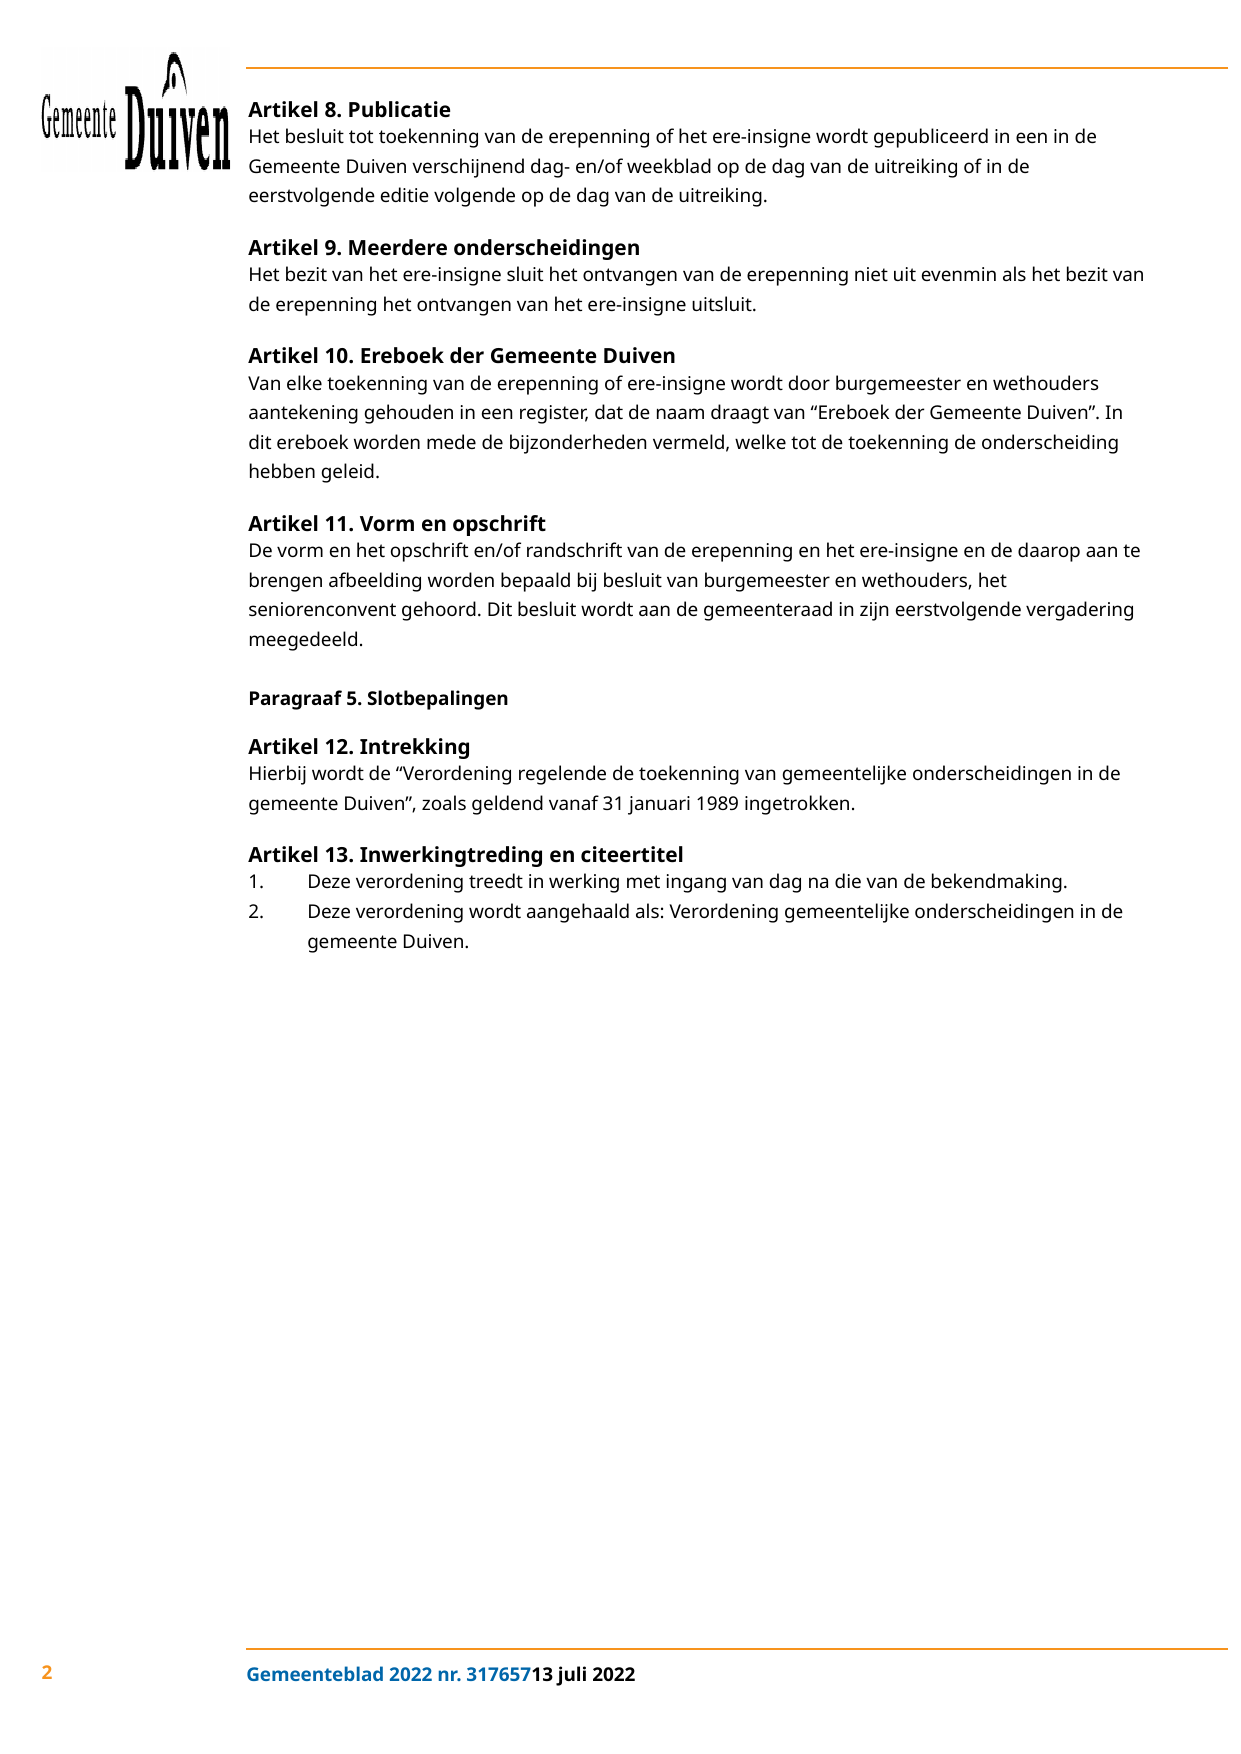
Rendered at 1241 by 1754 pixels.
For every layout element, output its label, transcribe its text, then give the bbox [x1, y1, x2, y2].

list Deze verordening wordt aangehaald als: Verordening gemeentelijke onderscheidingen in de gemeente Duiven. [248, 898, 1152, 953]
text Paragraaf 5. Slotbepalingen [248, 685, 1152, 711]
text Van elke toekenning van de erepenning of ere-insigne wordt door burgemeester en wethouders aantekening gehouden in een register, dat de naam draagt van “Ereboek der Gemeente Duiven”. In dit ereboek worden mede de bijzonderheden vermeld, welke tot de toekenning de onderscheiding hebben geleid. [248, 370, 1152, 484]
text Artikel 13. Inwerkingtreding en citeertitel [248, 840, 1152, 869]
picture [41, 47, 231, 172]
text Artikel 8. Publicatie [248, 95, 1152, 123]
list Deze verordening treedt in werking met ingang van dag na die van de bekendmaking. [248, 869, 1152, 894]
text Artikel 12. Intrekking [248, 732, 1152, 760]
text Hierbij wordt de “Verordening regelende de toekenning van gemeentelijke onderscheidingen in de gemeente Duiven”, zoals geldend vanaf 31 januari 1989 ingetrokken. [248, 760, 1152, 816]
text Het besluit tot toekenning van de erepenning of het ere-insigne wordt gepubliceerd in een in de Gemeente Duiven verschijnend dag- en/of weekblad op de dag van de uitreiking of in de eerstvolgende editie volgende op de dag van de uitreiking. [248, 123, 1152, 208]
text Het bezit van het ere-insigne sluit het ontvangen van de erepenning niet uit evenmin als het bezit van de erepenning het ontvangen van het ere-insigne uitsluit. [248, 261, 1152, 317]
text Artikel 10. Ereboek der Gemeente Duiven [248, 341, 1152, 370]
text Artikel 9. Meerdere onderscheidingen [248, 233, 1152, 261]
text Artikel 11. Vorm en opschrift [248, 509, 1152, 537]
text De vorm en het opschrift en/of randschrift van de erepenning en het ere-insigne en de daarop aan te brengen afbeelding worden bepaald bij besluit van burgemeester en wethouders, het seniorenconvent gehoord. Dit besluit wordt aan de gemeenteraad in zijn eerstvolgende vergadering meegedeeld. [248, 537, 1152, 652]
